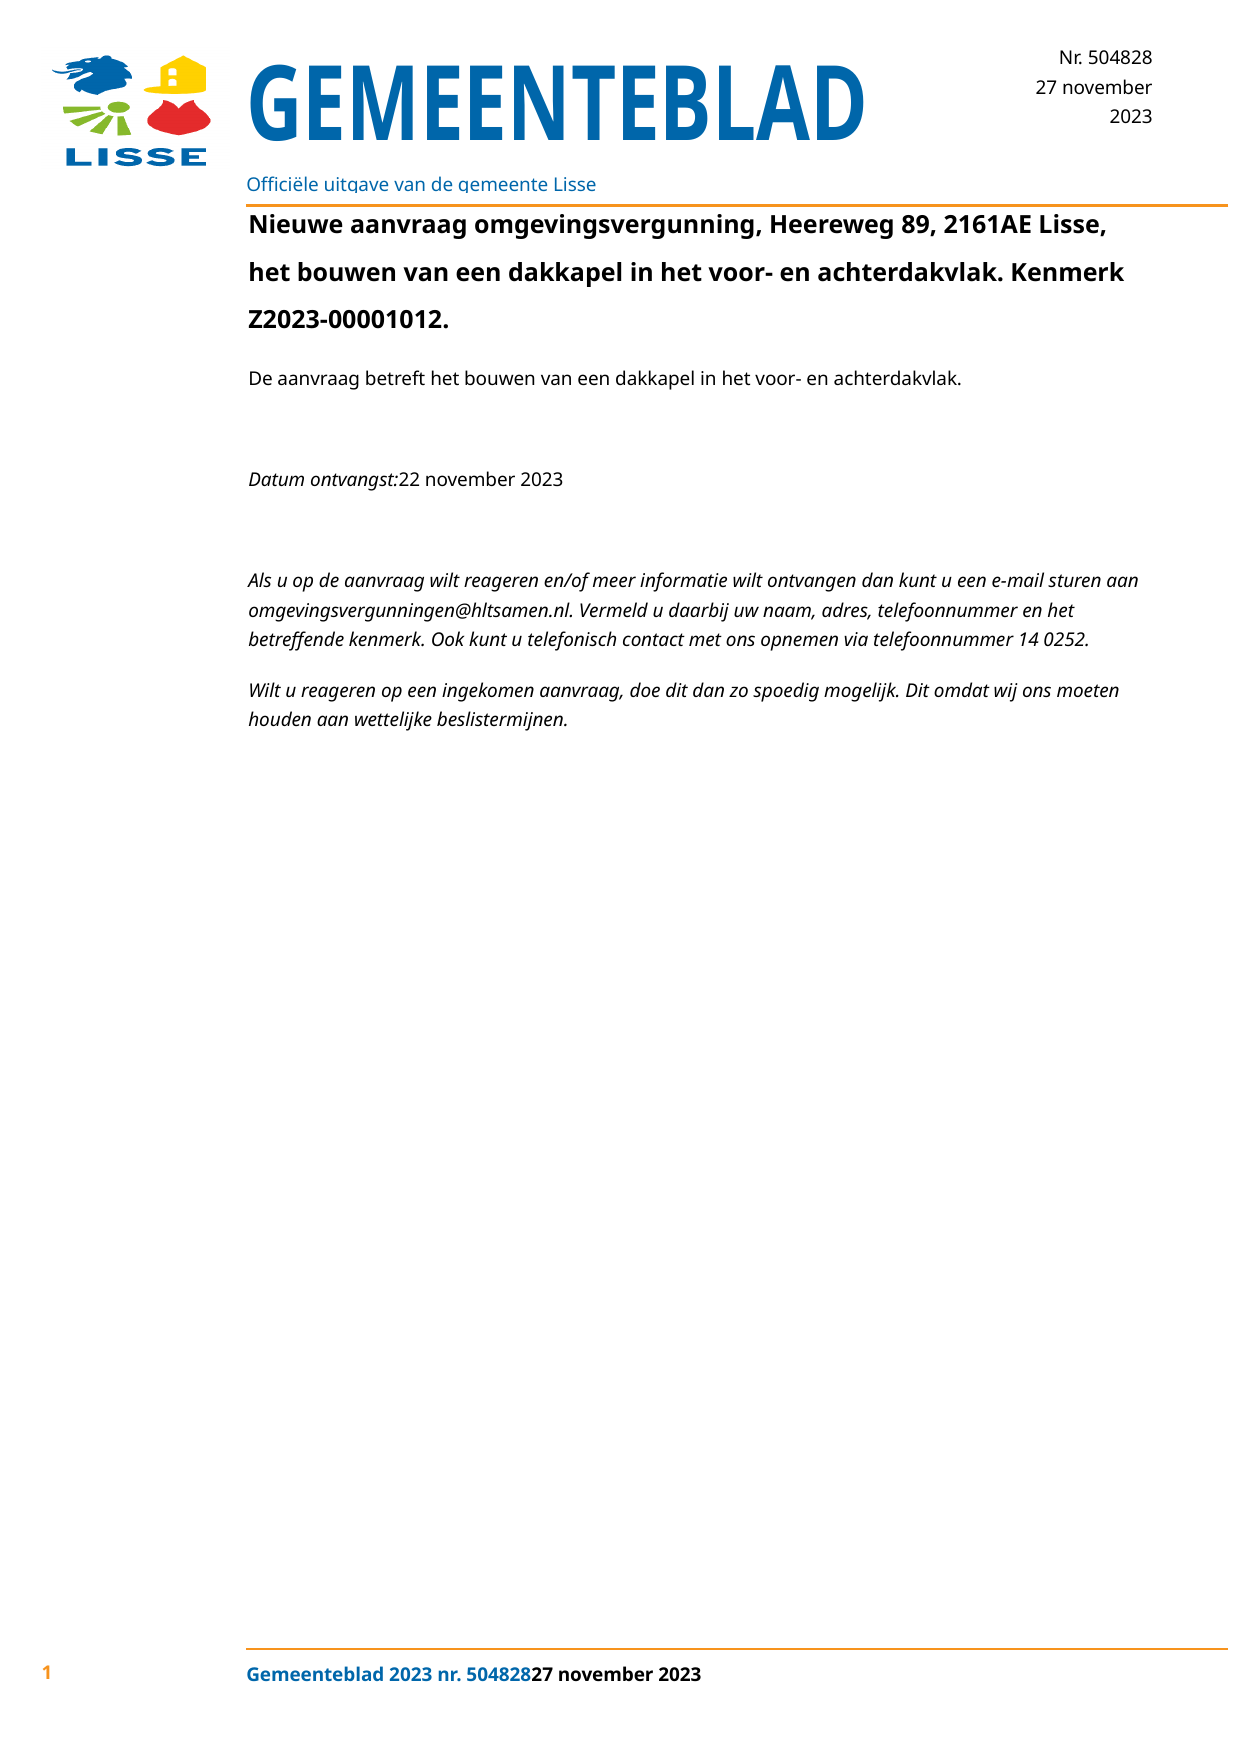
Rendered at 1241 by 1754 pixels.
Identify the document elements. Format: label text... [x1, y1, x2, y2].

text Als u op de aanvraag wilt reageren en/of meer informatie wilt ontvangen dan kunt u een e-mail sturen aan omgevingsvergunningen@hltsamen.nl. Vermeld u daarbij uw naam, adres, telefoonnummer en het betreffende kenmerk. Ook kunt u telefonisch contact met ons opnemen via telefoonnummer 14 0252. [248, 567, 1152, 652]
text Datum ontvangst:22 november 2023 [248, 466, 1152, 492]
text Nieuwe aanvraag omgevingsvergunning, Heereweg 89, 2161AE Lisse, het bouwen van een dakkapel in het voor- en achterdakvlak. Kenmerk Z2023-00001012. [248, 207, 1152, 336]
picture [41, 47, 231, 172]
text De aanvraag betreft het bouwen van een dakkapel in het voor- en achterdakvlak. [248, 366, 1152, 391]
text Wilt u reageren op een ingekomen aanvraag, doe dit dan zo spoedig mogelijk. Dit omdat wij ons moeten houden aan wettelijke beslistermijnen. [248, 677, 1152, 732]
